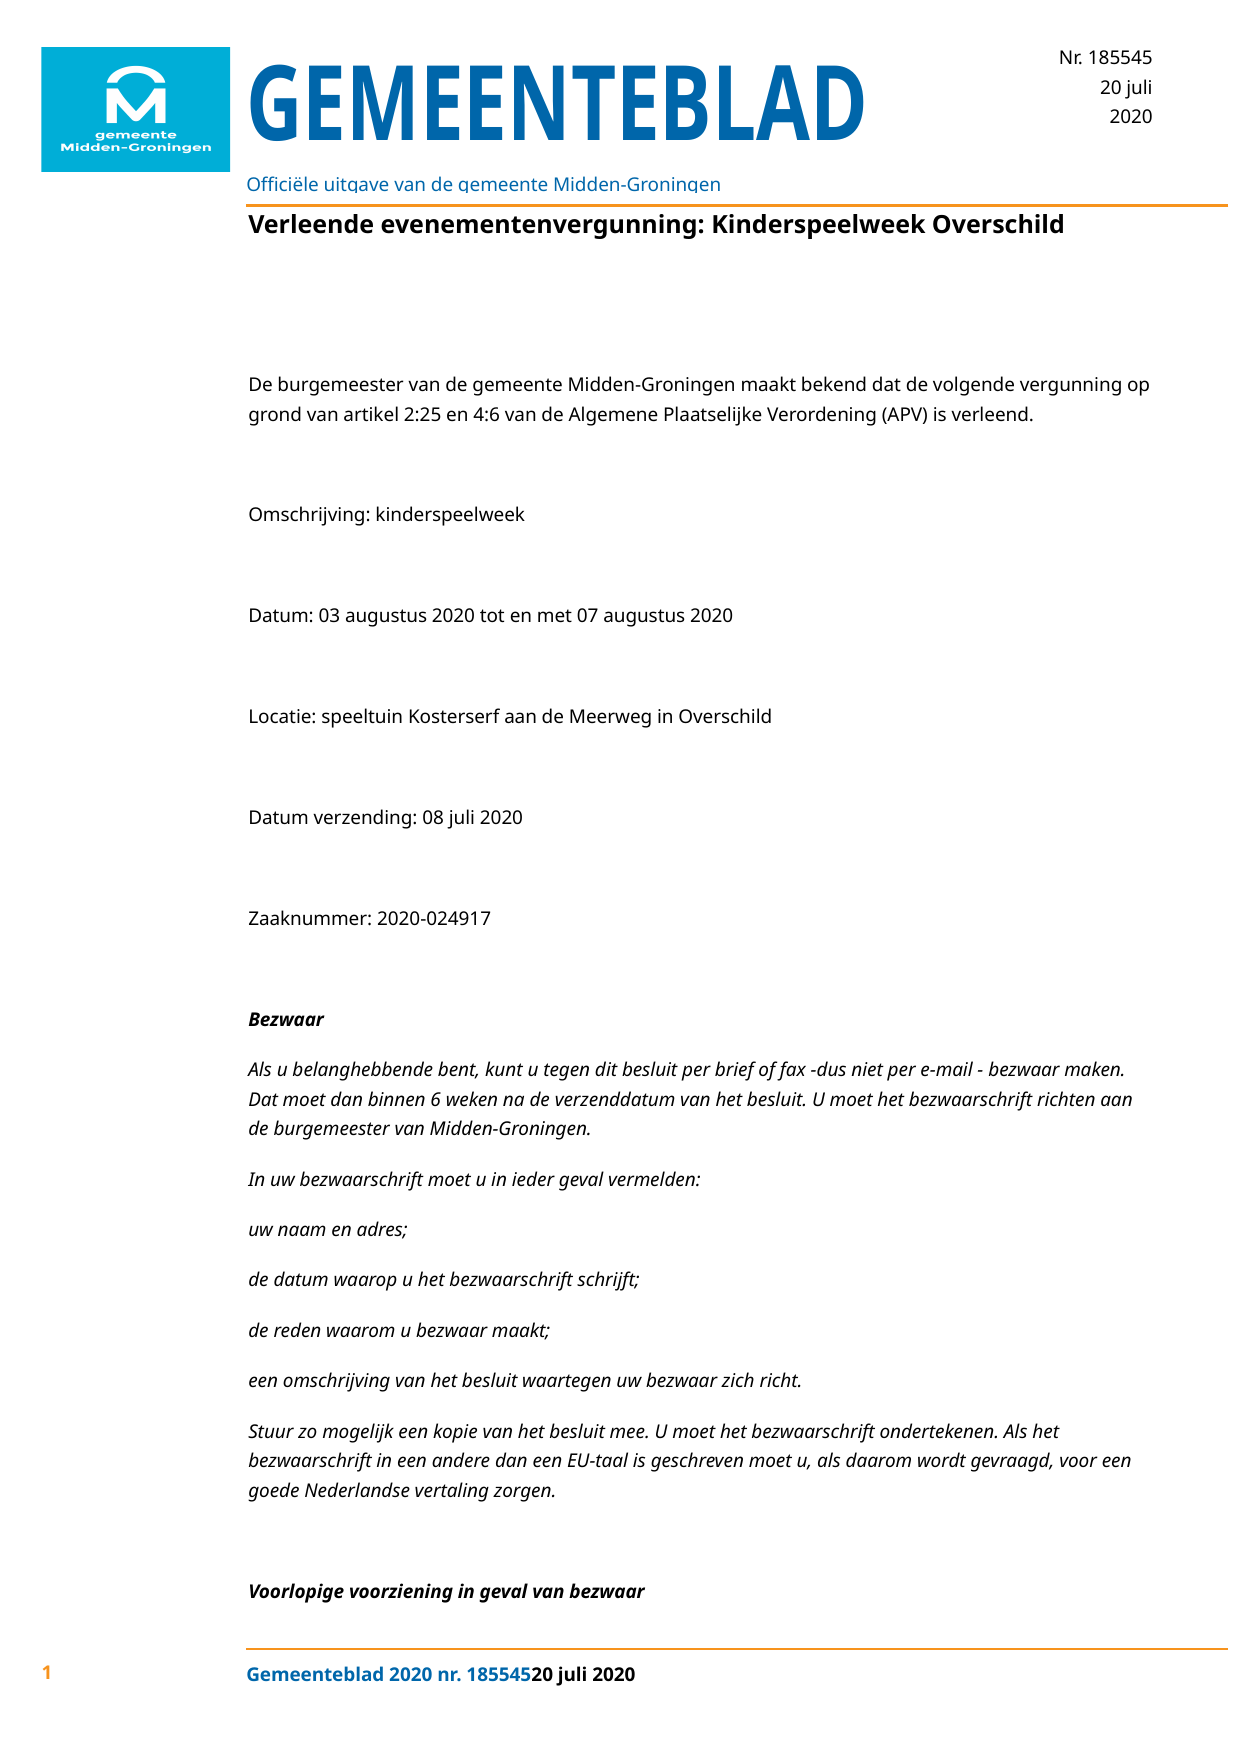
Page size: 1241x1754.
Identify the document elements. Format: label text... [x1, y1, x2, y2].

text Als u belanghebbende bent, kunt u tegen dit besluit per brief of fax -dus niet per e-mail - bezwaar maken. Dat moet dan binnen 6 weken na de verzenddatum van het besluit. U moet het bezwaarschrift richten aan de burgemeester van Midden-Groningen. [248, 1056, 1152, 1141]
text Datum verzending: 08 juli 2020 [248, 804, 1152, 830]
text Voorlopige voorziening in geval van bezwaar [248, 1578, 1152, 1603]
text Verleende evenementenvergunning: Kinderspeelweek Overschild [248, 207, 1152, 241]
text de datum waarop u het bezwaarschrift schrijft; [248, 1267, 1152, 1292]
text Bezwaar [248, 1006, 1152, 1031]
text Stuur zo mogelijk een kopie van het besluit mee. U moet het bezwaarschrift ondertekenen. Als het bezwaarschrift in een andere dan een EU-taal is geschreven moet u, als daarom wordt gevraagd, voor een goede Nederlandse vertaling zorgen. [248, 1418, 1152, 1503]
text Omschrijving: kinderspeelweek [248, 502, 1152, 527]
text een omschrijving van het besluit waartegen uw bezwaar zich richt. [248, 1367, 1152, 1393]
text Datum: 03 augustus 2020 tot en met 07 augustus 2020 [248, 602, 1152, 628]
text Zaaknummer: 2020-024917 [248, 905, 1152, 931]
text de reden waarom u bezwaar maakt; [248, 1317, 1152, 1343]
picture [107, 89, 165, 122]
picture [108, 66, 164, 82]
text In uw bezwaarschrift moet u in ieder geval vermelden: [248, 1166, 1152, 1191]
picture [184, 146, 190, 153]
text uw naam en adres; [248, 1216, 1152, 1242]
text Locatie: speeltuin Kosterserf aan de Meerweg in Overschild [248, 703, 1152, 729]
text De burgemeester van de gemeente Midden-Groningen maakt bekend dat de volgende vergunning op grond van artikel 2:25 en 4:6 van de Algemene Plaatselijke Verordening (APV) is verleend. [248, 371, 1152, 426]
